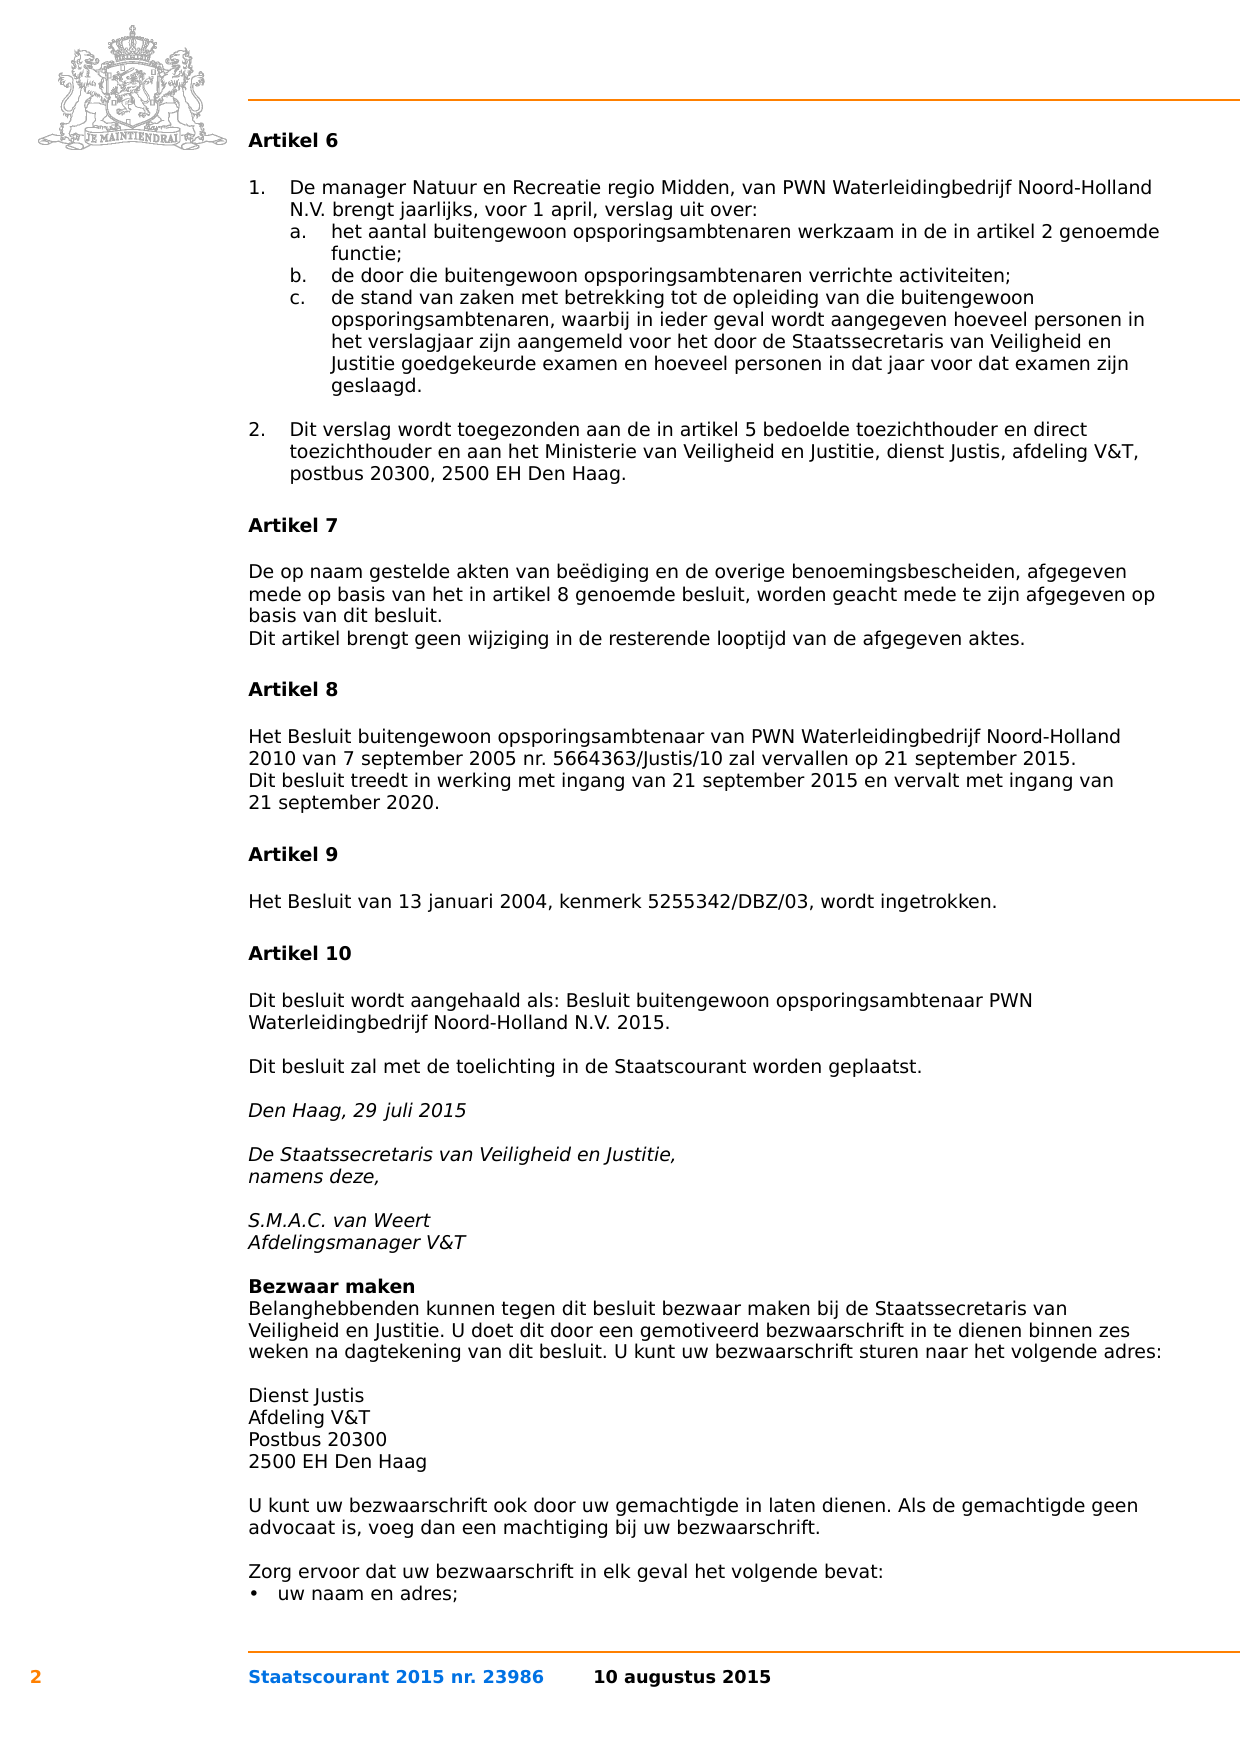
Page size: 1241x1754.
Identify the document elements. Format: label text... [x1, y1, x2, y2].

picture [38, 25, 227, 150]
text Dit besluit treedt in werking met ingang van 21 september 2015 en vervalt met ingang van 21 september 2020. [248, 770, 1163, 814]
text a. het aantal buitengewoon opsporingsambtenaren werkzaam in de in artikel 2 genoemde functie; [289, 221, 1163, 265]
text U kunt uw bezwaarschrift ook door uw gemachtigde in laten dienen. Als de gemachtigde geen advocaat is, voeg dan een machtiging bij uw bezwaarschrift. [248, 1495, 1163, 1539]
text Dit artikel brengt geen wijziging in de resterende looptijd van de afgegeven aktes. [248, 627, 1163, 649]
text Dit besluit wordt aangehaald als: Besluit buitengewoon opsporingsambtenaar PWN Waterleidingbedrijf Noord-Holland N.V. 2015. [248, 990, 1163, 1034]
subtitle Artikel 8 [248, 679, 1163, 701]
text Afdeling V&T [248, 1407, 1163, 1429]
text Het Besluit buitengewoon opsporingsambtenaar van PWN Waterleidingbedrijf Noord-Holland 2010 van 7 september 2005 nr. 5664363/Justis/10 zal vervallen op 21 september 2015. [248, 726, 1163, 770]
text • uw naam en adres; [248, 1583, 1163, 1605]
text 2. Dit verslag wordt toegezonden aan de in artikel 5 bedoelde toezichthouder en direct toezichthouder en aan het Ministerie van Veiligheid en Justitie, dienst Justis, afdeling V&T, postbus 20300, 2500 EH Den Haag. [248, 418, 1163, 484]
text c. de stand van zaken met betrekking tot de opleiding van die buitengewoon opsporingsambtenaren, waarbij in ieder geval wordt aangegeven hoeveel personen in het verslagjaar zijn aangemeld voor het door de Staatssecretaris van Veiligheid en Justitie goedgekeurde examen en hoeveel personen in dat jaar voor dat examen zijn geslaagd. [289, 287, 1163, 397]
text b. de door die buitengewoon opsporingsambtenaren verrichte activiteiten; [289, 265, 1163, 287]
subtitle Artikel 7 [248, 514, 1163, 536]
text Belanghebbenden kunnen tegen dit besluit bezwaar maken bij de Staatssecretaris van Veiligheid en Justitie. U doet dit door een gemotiveerd bezwaarschrift in te dienen binnen zes weken na dagtekening van dit besluit. U kunt uw bezwaarschrift sturen naar het volgende adres: [248, 1297, 1163, 1363]
text 1. De manager Natuur en Recreatie regio Midden, van PWN Waterleidingbedrijf Noord-Holland N.V. brengt jaarlijks, voor 1 april, verslag uit over: [248, 177, 1163, 221]
text Den Haag, 29 juli 2015 [248, 1100, 1163, 1122]
subtitle Artikel 9 [248, 844, 1163, 866]
text Zorg ervoor dat uw bezwaarschrift in elk geval het volgende bevat: [248, 1561, 1163, 1583]
text Dienst Justis [248, 1385, 1163, 1407]
text Het Besluit van 13 januari 2004, kenmerk 5255342/DBZ/03, wordt ingetrokken. [248, 891, 1163, 913]
text De op naam gestelde akten van beëdiging en de overige benoemingsbescheiden, afgegeven mede op basis van het in artikel 8 genoemde besluit, worden geacht mede te zijn afgegeven op basis van dit besluit. [248, 561, 1163, 627]
text 2500 EH Den Haag [248, 1451, 1163, 1473]
text Postbus 20300 [248, 1429, 1163, 1451]
text Bezwaar maken [248, 1276, 1163, 1297]
subtitle Artikel 10 [248, 943, 1163, 965]
text Dit besluit zal met de toelichting in de Staatscourant worden geplaatst. [248, 1056, 1163, 1078]
text De Staatssecretaris van Veiligheid en Justitie, namens deze, S.M.A.C. van Weert Afdelingsmanager V&T [248, 1144, 1163, 1254]
subtitle Artikel 6 [248, 130, 1163, 152]
